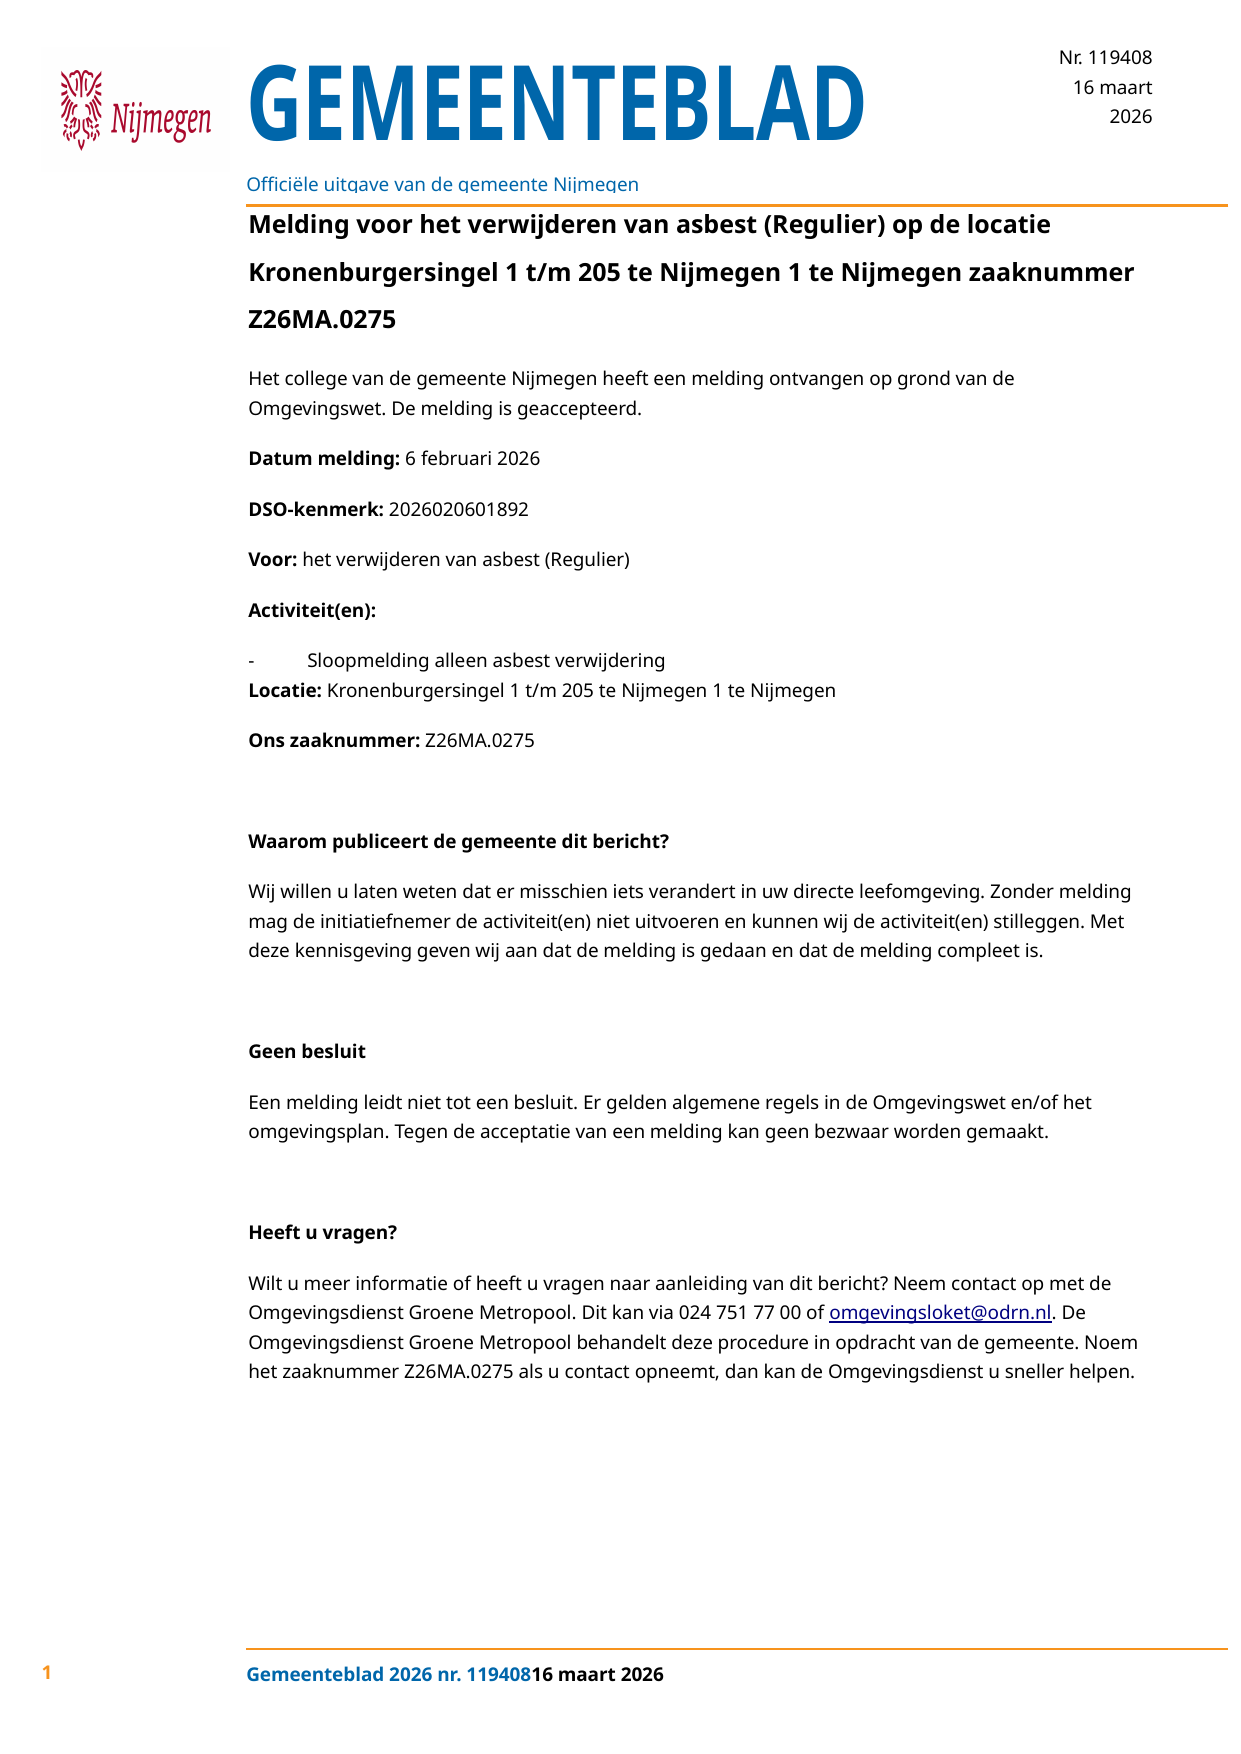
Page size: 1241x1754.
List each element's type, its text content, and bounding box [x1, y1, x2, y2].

text Geen besluit [248, 1038, 1152, 1064]
text Locatie: Kronenburgersingel 1 t/m 205 te Nijmegen 1 te Nijmegen [248, 677, 1152, 702]
text Waarom publiceert de gemeente dit bericht? [248, 828, 1152, 854]
text Heeft u vragen? [248, 1219, 1152, 1245]
text Datum melding: 6 februari 2026 [248, 446, 1152, 471]
text Het college van de gemeente Nijmegen heeft een melding ontvangen op grond van de Omgevingswet. De melding is geaccepteerd. [248, 366, 1152, 421]
text Wilt u meer informatie of heeft u vragen naar aanleiding van dit bericht? Neem contact op met de Omgevingsdienst Groene Metropool. Dit kan via 024 751 77 00 of omgevingsloket@odrn.nl. De Omgevingsdienst Groene Metropool behandelt deze procedure in opdracht van de gemeente. Noem het zaaknummer Z26MA.0275 als u contact opneemt, dan kan de Omgevingsdienst u sneller helpen. [248, 1270, 1152, 1384]
text Een melding leidt niet tot een besluit. Er gelden algemene regels in de Omgevingswet en/of het omgevingsplan. Tegen de acceptatie van een melding kan geen bezwaar worden gemaakt. [248, 1089, 1152, 1144]
text Melding voor het verwijderen van asbest (Regulier) op de locatie Kronenburgersingel 1 t/m 205 te Nijmegen 1 te Nijmegen zaaknummer Z26MA.0275 [248, 207, 1152, 336]
text Wij willen u laten weten dat er misschien iets verandert in uw directe leefomgeving. Zonder melding mag de initiatiefnemer de activiteit(en) niet uitvoeren en kunnen wij de activiteit(en) stilleggen. Met deze kennisgeving geven wij aan dat de melding is gedaan en dat de melding compleet is. [248, 878, 1152, 963]
text Voor: het verwijderen van asbest (Regulier) [248, 546, 1152, 572]
text Activiteit(en): [248, 597, 1152, 622]
picture [41, 47, 231, 172]
text Ons zaaknummer: Z26MA.0275 [248, 727, 1152, 753]
list Sloopmelding alleen asbest verwijdering [248, 647, 1152, 673]
text DSO-kenmerk: 2026020601892 [248, 496, 1152, 522]
